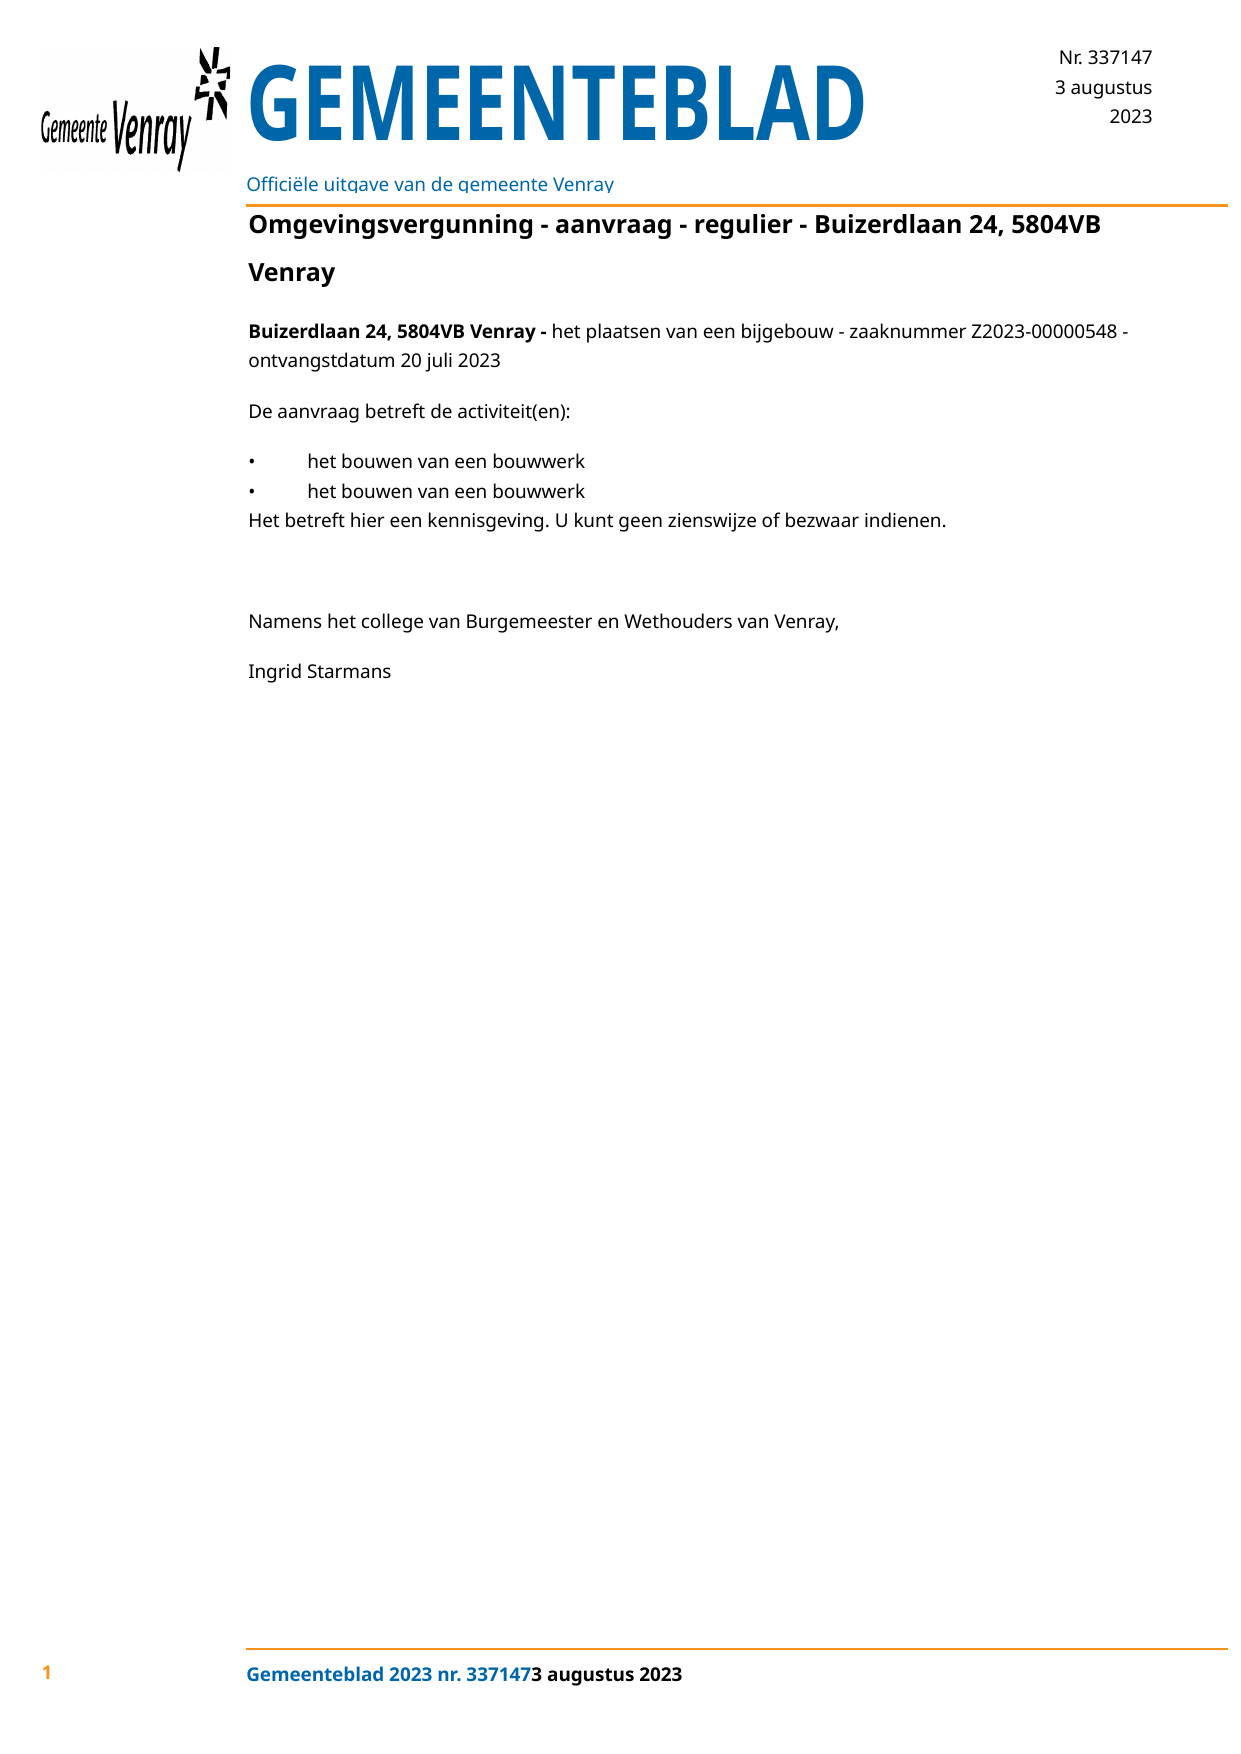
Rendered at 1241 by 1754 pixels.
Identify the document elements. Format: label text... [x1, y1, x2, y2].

text De aanvraag betreft de activiteit(en): [248, 398, 1152, 424]
text Ingrid Starmans [248, 659, 1152, 684]
picture [41, 47, 231, 172]
list het bouwen van een bouwwerk [248, 478, 1152, 504]
list het bouwen van een bouwwerk [248, 448, 1152, 474]
text Omgevingsvergunning - aanvraag - regulier - Buizerdlaan 24, 5804VB Venray [248, 207, 1152, 288]
text Buizerdlaan 24, 5804VB Venray - het plaatsen van een bijgebouw - zaaknummer Z2023-00000548 - ontvangstdatum 20 juli 2023 [248, 318, 1152, 373]
text Het betreft hier een kennisgeving. U kunt geen zienswijze of bezwaar indienen. [248, 507, 1152, 533]
text Namens het college van Burgemeester en Wethouders van Venray, [248, 608, 1152, 634]
